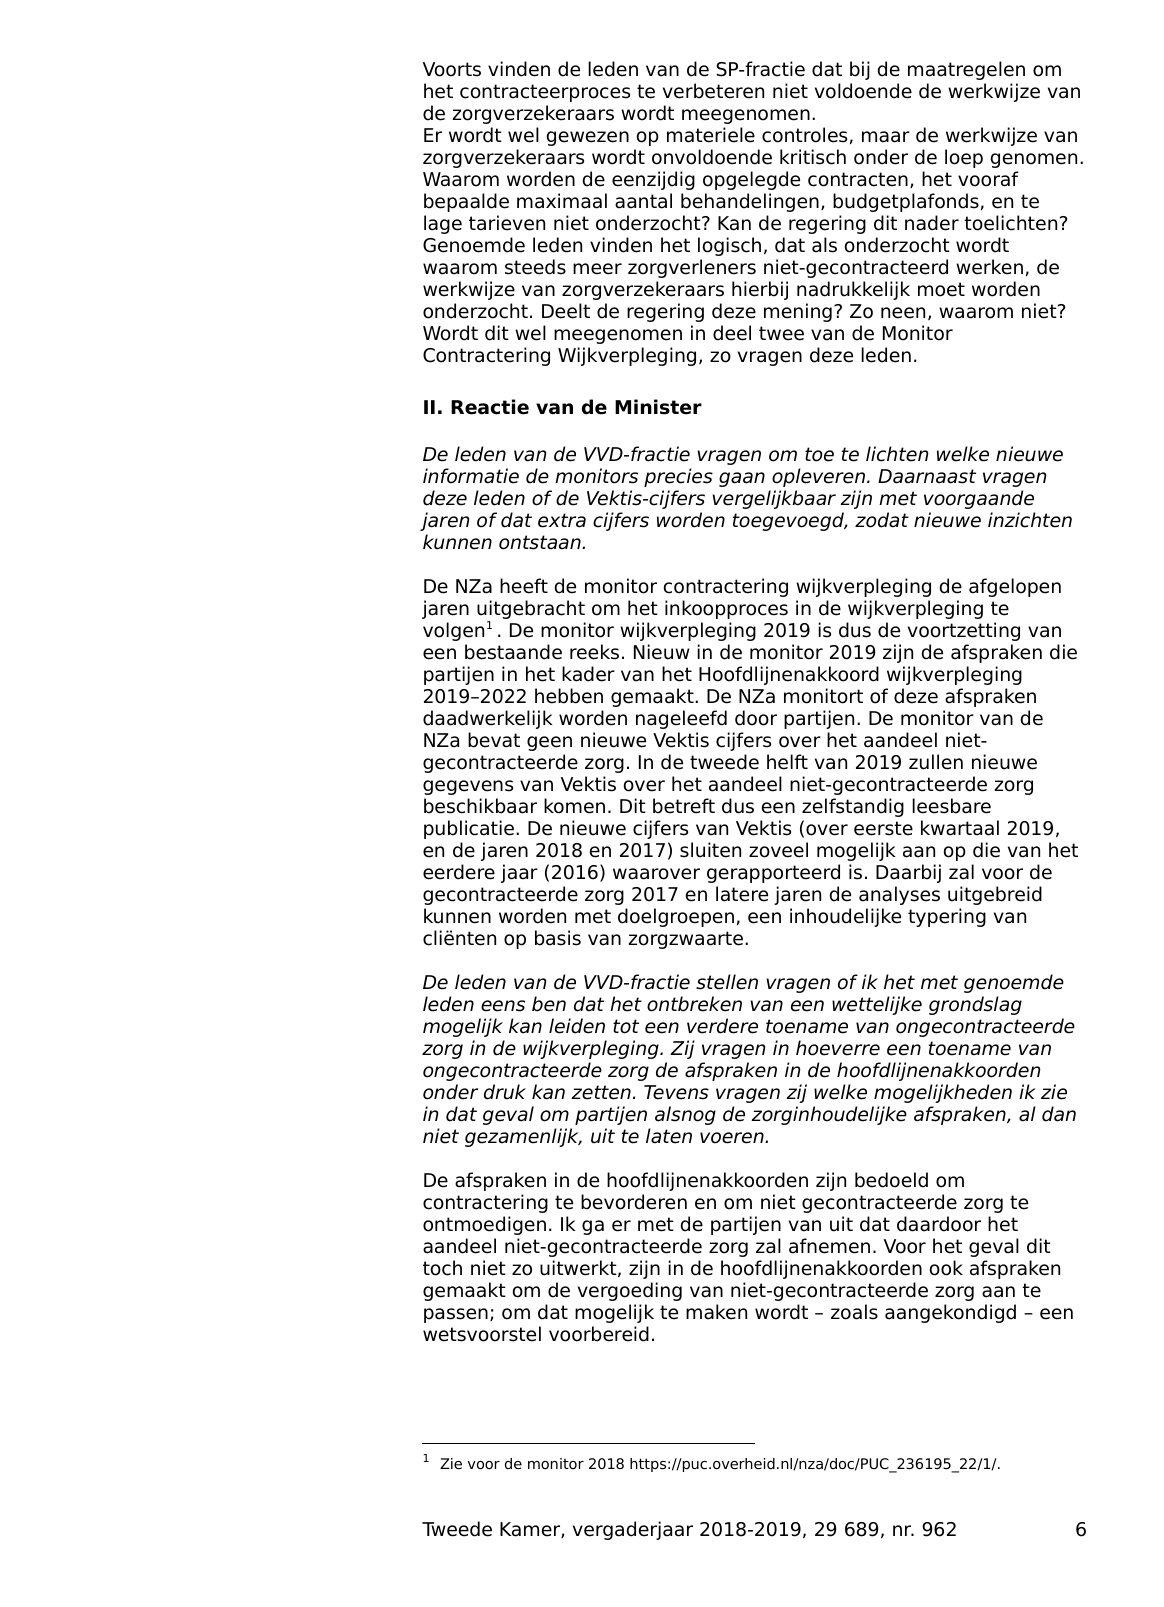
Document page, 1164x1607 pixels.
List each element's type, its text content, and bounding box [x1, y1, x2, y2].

text De leden van de VVD-fractie stellen vragen of ik het met genoemde leden eens ben dat het ontbreken van een wettelijke grondslag mogelijk kan leiden tot een verdere toename van ongecontracteerde zorg in de wijkverpleging. Zij vragen in hoeverre een toename van ongecontracteerde zorg de afspraken in de hoofdlijnenakkoorden onder druk kan zetten. Tevens vragen zij welke mogelijkheden ik zie in dat geval om partijen alsnog de zorginhoudelijke afspraken, al dan niet gezamenlijk, uit te laten voeren. [422, 972, 1087, 1147]
subtitle II. Reactie van de Minister [422, 397, 1087, 419]
text De leden van de VVD-fractie vragen om toe te lichten welke nieuwe informatie de monitors precies gaan opleveren. Daarnaast vragen deze leden of de Vektis-cijfers vergelijkbaar zijn met voorgaande jaren of dat extra cijfers worden toegevoegd, zodat nieuwe inzichten kunnen ontstaan. [422, 444, 1087, 554]
text De afspraken in de hoofdlijnenakkoorden zijn bedoeld om contractering te bevorderen en om niet gecontracteerde zorg te ontmoedigen. Ik ga er met de partijen van uit dat daardoor het aandeel niet-gecontracteerde zorg zal afnemen. Voor het geval dit toch niet zo uitwerkt, zijn in de hoofdlijnenakkoorden ook afspraken gemaakt om de vergoeding van niet-gecontracteerde zorg aan te passen; om dat mogelijk te maken wordt – zoals aangekondigd – een wetsvoorstel voorbereid. [422, 1170, 1087, 1346]
text Er wordt wel gewezen op materiele controles, maar de werkwijze van zorgverzekeraars wordt onvoldoende kritisch onder de loep genomen. Waarom worden de eenzijdig opgelegde contracten, het vooraf bepaalde maximaal aantal behandelingen, budgetplafonds, en te lage tarieven niet onderzocht? Kan de regering dit nader toelichten? Genoemde leden vinden het logisch, dat als onderzocht wordt waarom steeds meer zorgverleners niet-gecontracteerd werken, de werkwijze van zorgverzekeraars hierbij nadrukkelijk moet worden onderzocht. Deelt de regering deze mening? Zo neen, waarom niet? Wordt dit wel meegenomen in deel twee van de Monitor Contractering Wijkverpleging, zo vragen deze leden. [422, 125, 1087, 367]
text Zie voor de monitor 2018 https://puc.overheid.nl/nza/doc/PUC_236195_22/1/. [422, 1452, 1087, 1474]
text Voorts vinden de leden van de SP-fractie dat bij de maatregelen om het contracteerproces te verbeteren niet voldoende de werkwijze van de zorgverzekeraars wordt meegenomen. [422, 59, 1087, 125]
text De NZa heeft de monitor contractering wijkverpleging de afgelopen jaren uitgebracht om het inkoopproces in de wijkverpleging te volgen. De monitor wijkverpleging 2019 is dus de voortzetting van een bestaande reeks. Nieuw in de monitor 2019 zijn de afspraken die partijen in het kader van het Hoofdlijnenakkoord wijkverpleging 2019–2022 hebben gemaakt. De NZa monitort of deze afspraken daadwerkelijk worden nageleefd door partijen. De monitor van de NZa bevat geen nieuwe Vektis cijfers over het aandeel niet-gecontracteerde zorg. In de tweede helft van 2019 zullen nieuwe gegevens van Vektis over het aandeel niet-gecontracteerde zorg beschikbaar komen. Dit betreft dus een zelfstandig leesbare publicatie. De nieuwe cijfers van Vektis (over eerste kwartaal 2019, en de jaren 2018 en 2017) sluiten zoveel mogelijk aan op die van het eerdere jaar (2016) waarover gerapporteerd is. Daarbij zal voor de gecontracteerde zorg 2017 en latere jaren de analyses uitgebreid kunnen worden met doelgroepen, een inhoudelijke typering van cliënten op basis van zorgzwaarte. [422, 576, 1087, 949]
